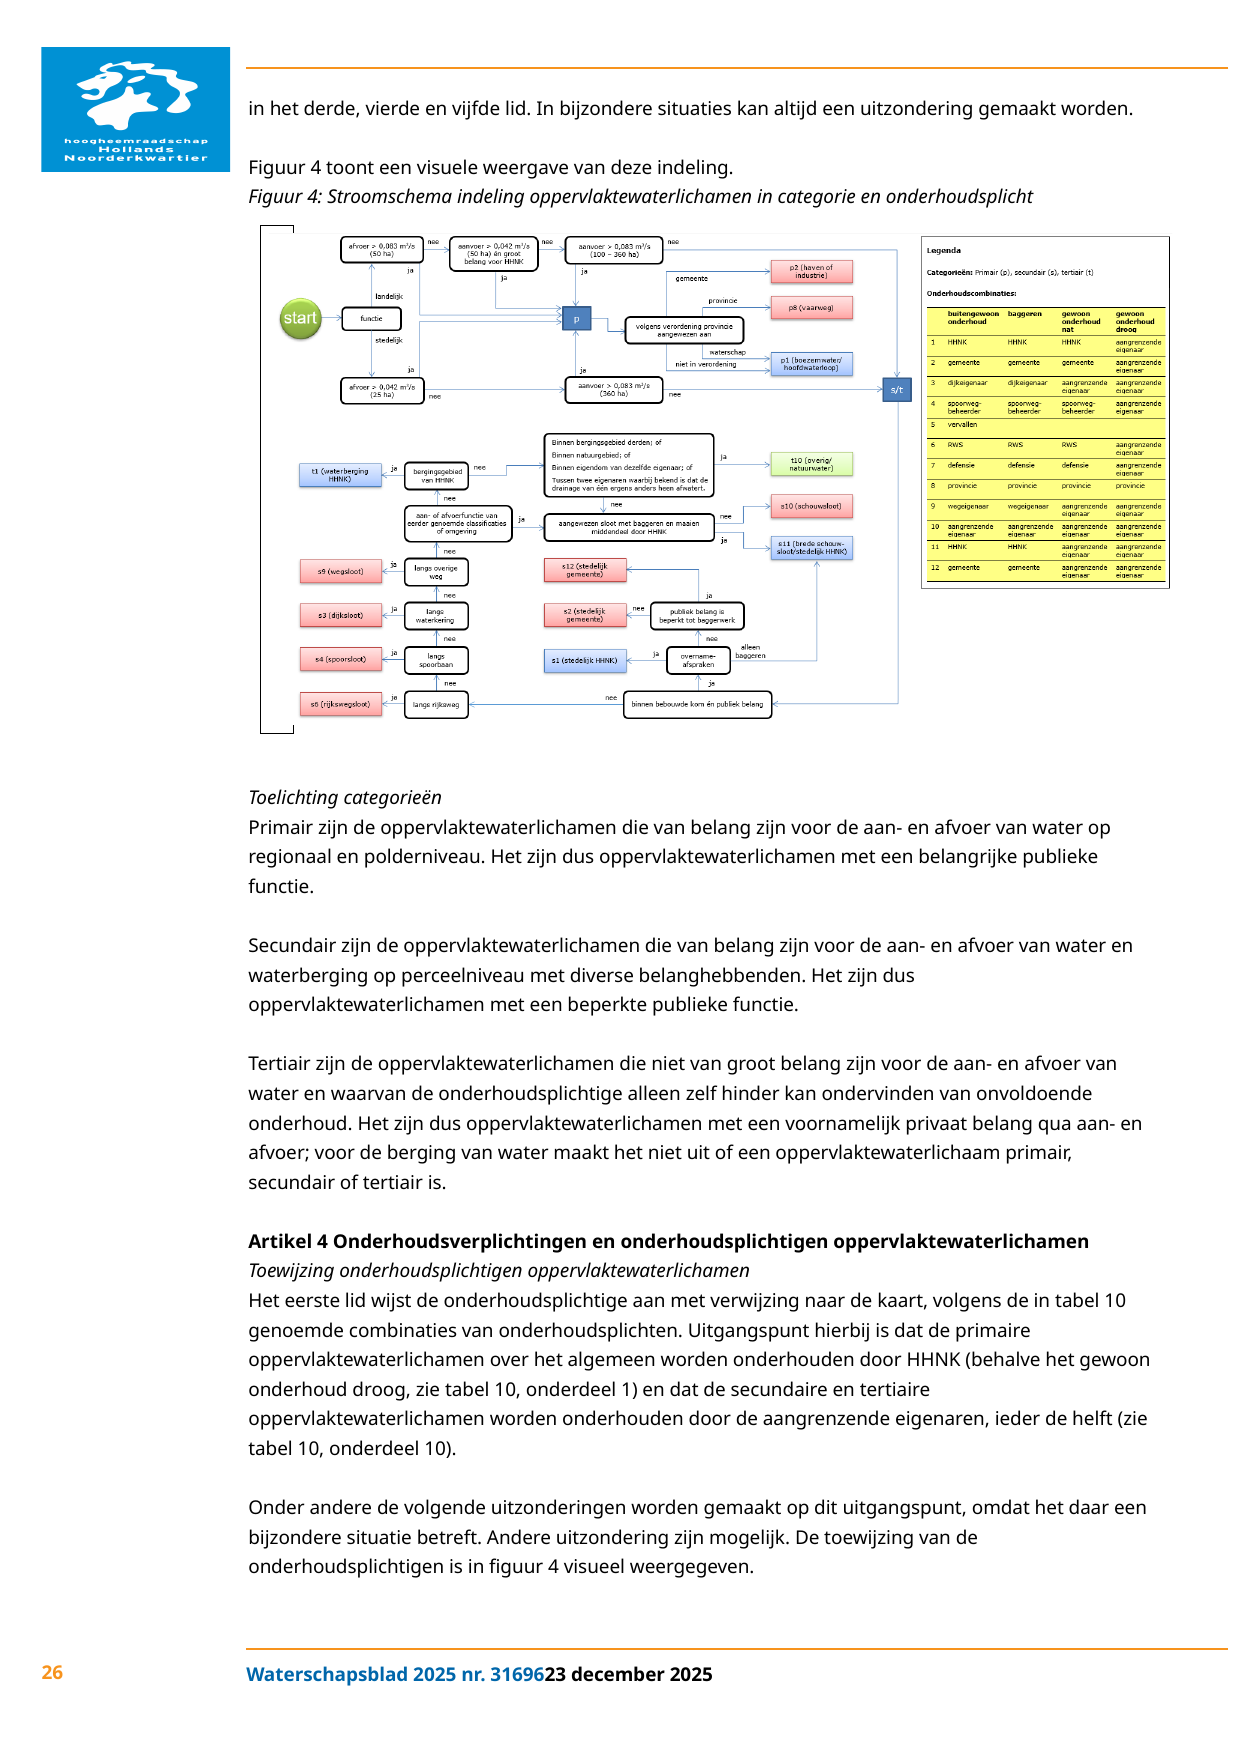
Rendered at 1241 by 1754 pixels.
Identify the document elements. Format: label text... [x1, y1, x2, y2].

text Primair zijn de oppervlaktewaterlichamen die van belang zijn voor de aan- en afvoer van water op regionaal en polderniveau. Het zijn dus oppervlaktewaterlichamen met een belangrijke publieke functie. [248, 814, 1152, 899]
picture [88, 87, 157, 130]
text Tertiair zijn de oppervlaktewaterlichamen die niet van groot belang zijn voor de aan- en afvoer van water en waarvan de onderhoudsplichtige alleen zelf hinder kan ondervinden van onvoldoende onderhoud. Het zijn dus oppervlaktewaterlichamen met een voornamelijk privaat belang qua aan- en afvoer; voor de berging van water maakt het niet uit of een oppervlaktewaterlichaam primair, secundair of tertiair is. [248, 1051, 1152, 1194]
text Secundair zijn de oppervlaktewaterlichamen die van belang zijn voor de aan- en afvoer van water en waterberging op perceelniveau met diverse belanghebbenden. Het zijn dus oppervlaktewaterlichamen met een beperkte publieke functie. [248, 932, 1152, 1017]
text in het derde, vierde en vijfde lid. In bijzondere situaties kan altijd een uitzondering gemaakt worden. [248, 95, 1152, 121]
text Toewijzing onderhoudsplichtigen oppervlaktewaterlichamen [248, 1258, 1152, 1283]
text Figuur 4: Stroomschema indeling oppervlaktewaterlichamen in categorie en onderhoudsplicht [248, 183, 1152, 209]
text Toelichting categorieën [248, 784, 1152, 810]
text Onder andere de volgende uitzonderingen worden gemaakt op dit uitgangspunt, omdat het daar een bijzondere situatie betreft. Andere uitzondering zijn mogelijk. De toewijzing van de onderhoudsplichtigen is in figuur 4 visueel weergegeven. [248, 1494, 1152, 1579]
text Figuur 4 toont een visuele weergave van deze indeling. [248, 154, 1152, 180]
text Het eerste lid wijst de onderhoudsplichtige aan met verwijzing naar de kaart, volgens de in tabel 10 genoemde combinaties van onderhoudsplichten. Uitgangspunt hierbij is dat de primaire oppervlaktewaterlichamen over het algemeen worden onderhouden door HHNK (behalve het gewoon onderhoud droog, zie tabel 10, onderdeel 1) en dat de secundaire en tertiaire oppervlaktewaterlichamen worden onderhouden door de aangrenzende eigenaren, ieder de helft (zie tabel 10, onderdeel 10). [248, 1287, 1152, 1461]
picture [268, 233, 1173, 725]
picture [78, 64, 122, 99]
picture [129, 76, 144, 82]
text Artikel 4 Onderhoudsverplichtingen en onderhoudsplichtigen oppervlaktewaterlichamen [248, 1228, 1152, 1254]
picture [118, 62, 197, 112]
